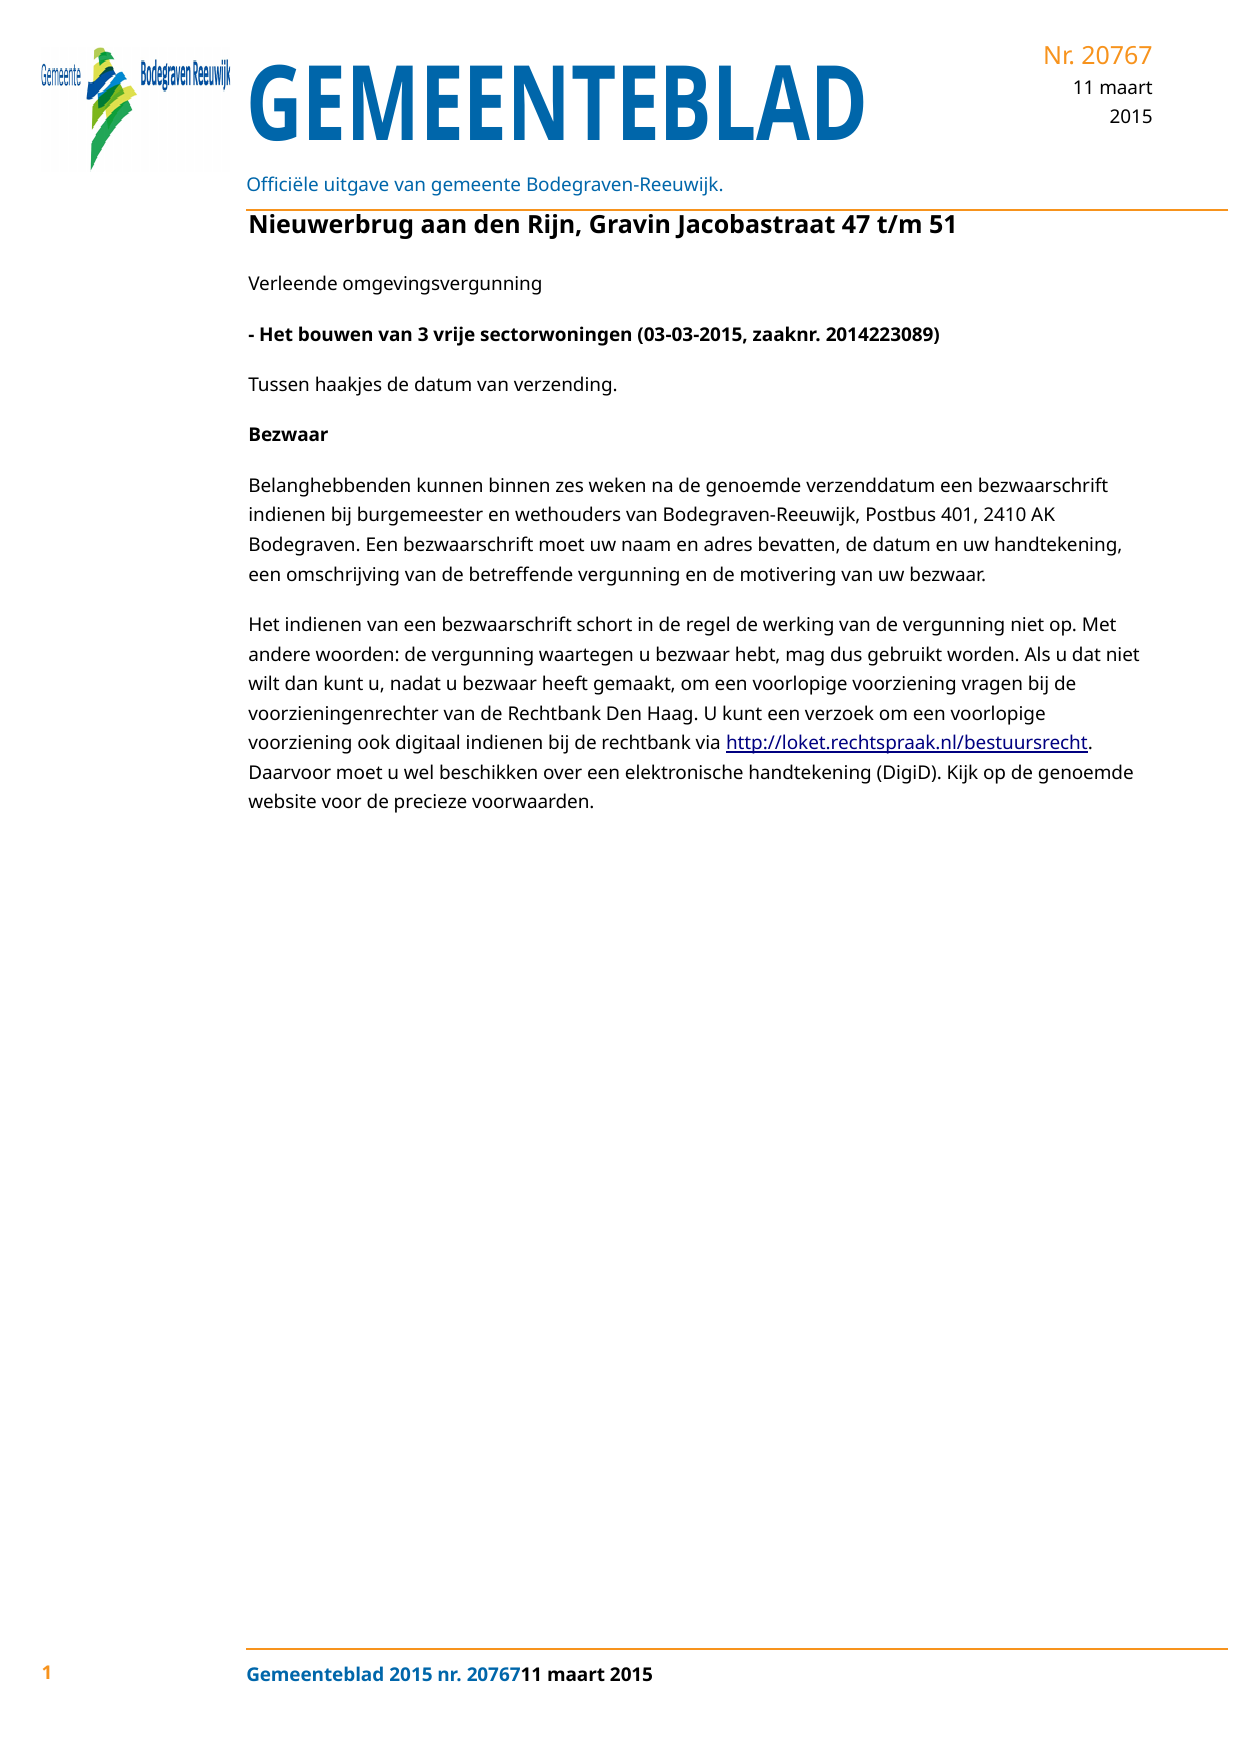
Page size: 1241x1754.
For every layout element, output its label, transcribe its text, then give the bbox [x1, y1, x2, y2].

text Belanghebbenden kunnen binnen zes weken na de genoemde verzenddatum een bezwaarschrift indienen bij burgemeester en wethouders van Bodegraven-Reeuwijk, Postbus 401, 2410 AK Bodegraven. Een bezwaarschrift moet uw naam en adres bevatten, de datum en uw handtekening, een omschrijving van de betreffende vergunning en de motivering van uw bezwaar. [248, 472, 1152, 586]
text Bezwaar [248, 422, 1152, 447]
text Verleende omgevingsvergunning [248, 270, 1152, 296]
text Het indienen van een bezwaarschrift schort in de regel de werking van de vergunning niet op. Met andere woorden: de vergunning waartegen u bezwaar hebt, mag dus gebruikt worden. Als u dat niet wilt dan kunt u, nadat u bezwaar heeft gemaakt, om een voorlopige voorziening vragen bij de voorzieningenrechter van de Rechtbank Den Haag. U kunt een verzoek om een voorlopige voorziening ook digitaal indienen bij de rechtbank via http://loket.rechtspraak.nl/bestuursrecht. Daarvoor moet u wel beschikken over een elektronische handtekening (DigiD). Kijk op de genoemde website voor de precieze voorwaarden. [248, 611, 1152, 814]
picture [41, 47, 231, 172]
text Nieuwerbrug aan den Rijn, Gravin Jacobastraat 47 t/m 51 [248, 211, 1152, 241]
text Tussen haakjes de datum van verzending. [248, 371, 1152, 397]
text - Het bouwen van 3 vrije sectorwoningen (03‑03‑2015, zaaknr. 2014223089) [248, 321, 1152, 346]
